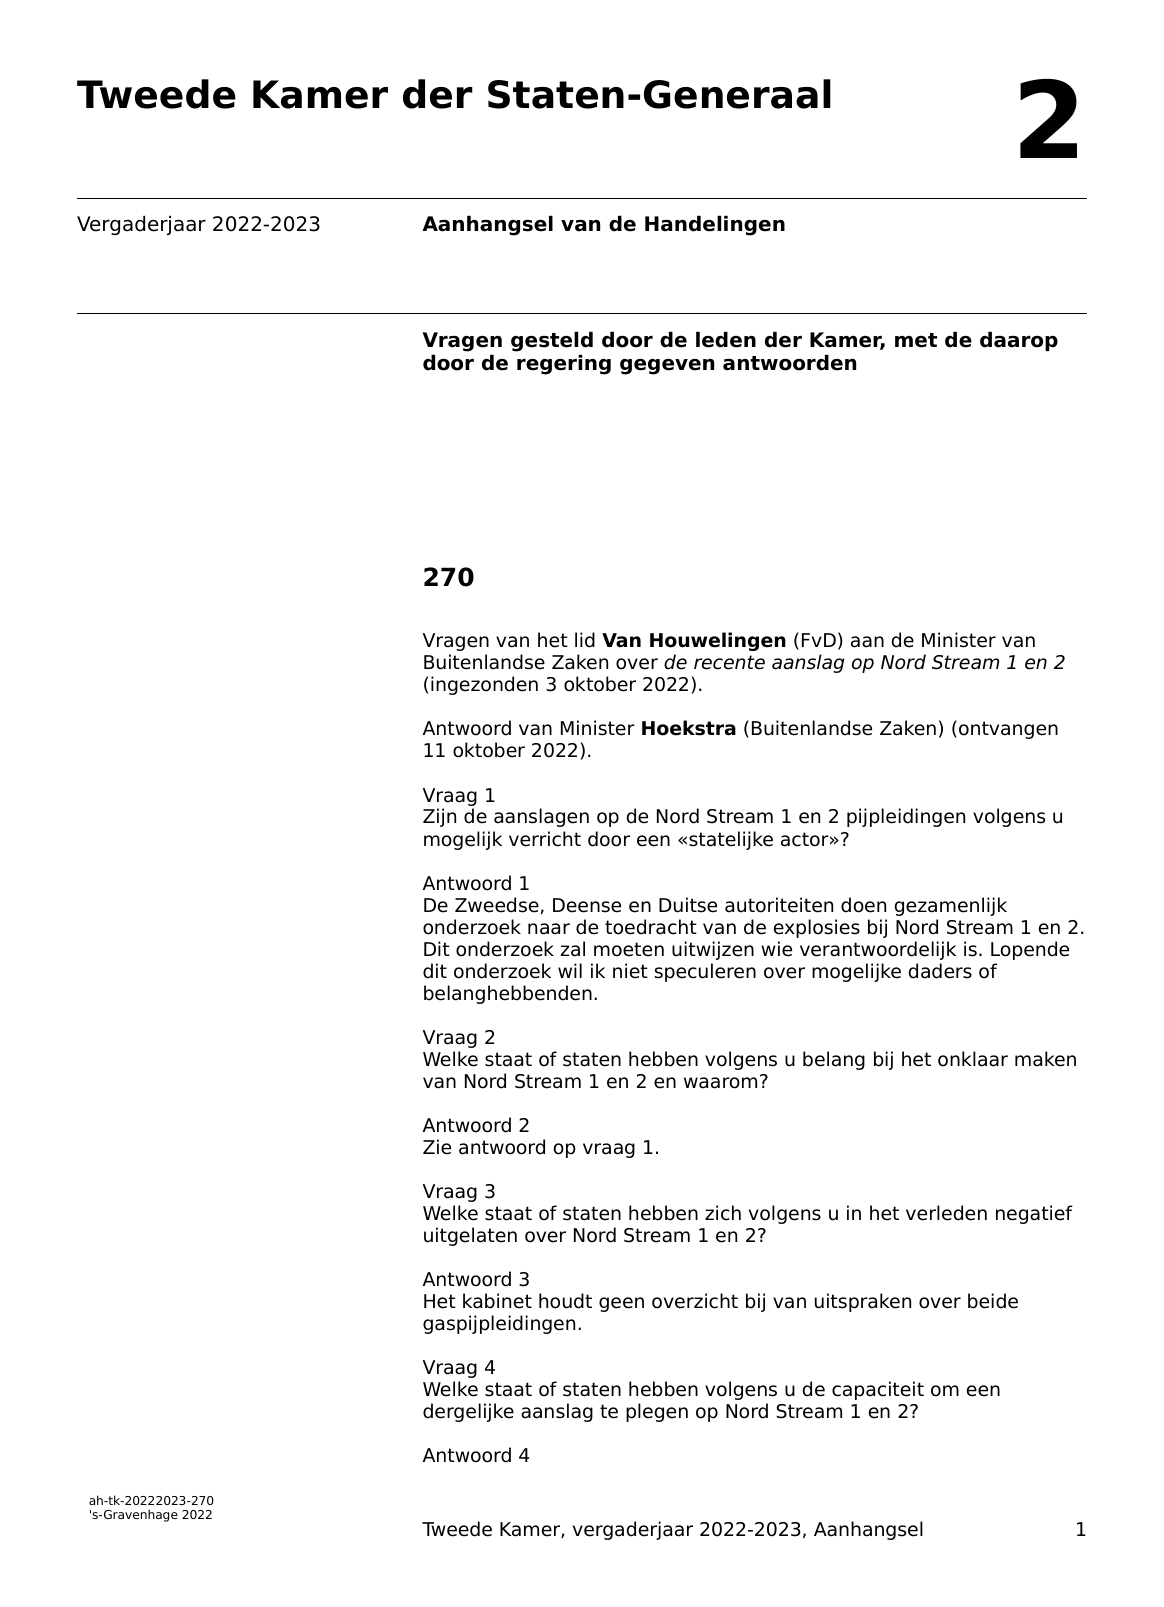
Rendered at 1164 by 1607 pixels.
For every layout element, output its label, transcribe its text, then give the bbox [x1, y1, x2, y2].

text Antwoord 1 [422, 873, 1087, 894]
text Vragen van het lid Van Houwelingen (FvD) aan de Minister van Buitenlandse Zaken over de recente aanslag op Nord Stream 1 en 2 (ingezonden 3 oktober 2022). [422, 630, 1087, 696]
table_header Tweede Kamer der Staten-Generaal [77, 59, 886, 198]
text Antwoord 2 [422, 1115, 1087, 1137]
table_cell Vragen gesteld door de leden der Kamer, met de daarop door de regering gegeven antwoorden [422, 314, 1087, 375]
text Vraag 4 [422, 1357, 1087, 1379]
text Antwoord 4 [422, 1445, 1087, 1467]
text Vraag 3 [422, 1181, 1087, 1203]
text ah-tk-20222023-270 [88, 1494, 323, 1508]
text Zie antwoord op vraag 1. [422, 1137, 1087, 1159]
table_cell Vergaderjaar 2022-2023 [77, 199, 422, 313]
text Zijn de aanslagen op de Nord Stream 1 en 2 pijpleidingen volgens u mogelijk verricht door een «statelijke actor»? [422, 806, 1087, 850]
text Antwoord 3 [422, 1269, 1087, 1291]
text Het kabinet houdt geen overzicht bij van uitspraken over beide gaspijpleidingen. [422, 1291, 1087, 1335]
text Vraag 1 [422, 784, 1087, 806]
table_cell Aanhangsel van de Handelingen [422, 199, 1087, 313]
text Vraag 2 [422, 1027, 1087, 1049]
table_header 2 [886, 59, 1087, 198]
table_cell [77, 314, 422, 375]
text 270 [422, 563, 1087, 592]
text Welke staat of staten hebben volgens u belang bij het onklaar maken van Nord Stream 1 en 2 en waarom? [422, 1049, 1087, 1093]
text Welke staat of staten hebben volgens u de capaciteit om een dergelijke aanslag te plegen op Nord Stream 1 en 2? [422, 1379, 1087, 1423]
text De Zweedse, Deense en Duitse autoriteiten doen gezamenlijk onderzoek naar de toedracht van de explosies bij Nord Stream 1 en 2. Dit onderzoek zal moeten uitwijzen wie verantwoordelijk is. Lopende dit onderzoek wil ik niet speculeren over mogelijke daders of belanghebbenden. [422, 894, 1087, 1004]
text 's-Gravenhage 2022 [88, 1508, 323, 1522]
text Antwoord van Minister Hoekstra (Buitenlandse Zaken) (ontvangen 11 oktober 2022). [422, 718, 1087, 762]
text Welke staat of staten hebben zich volgens u in het verleden negatief uitgelaten over Nord Stream 1 en 2? [422, 1203, 1087, 1247]
